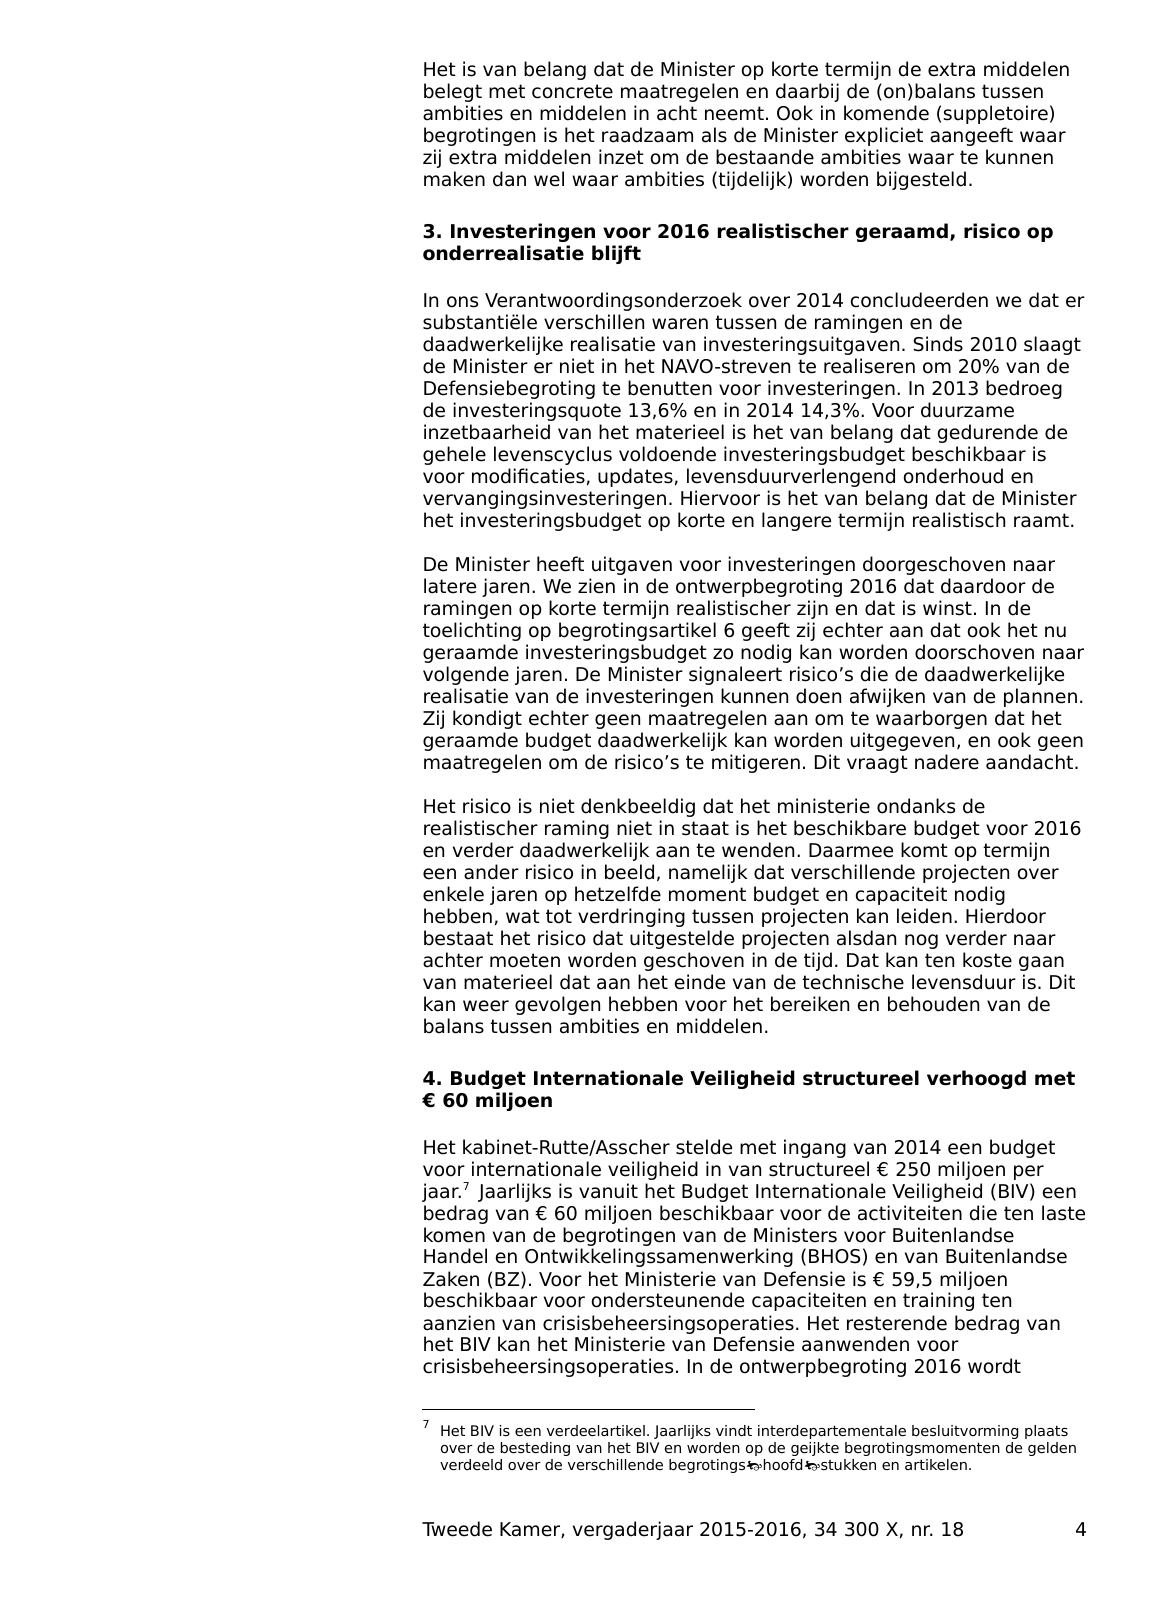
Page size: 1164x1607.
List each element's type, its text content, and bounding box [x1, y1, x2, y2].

text Het is van belang dat de Minister op korte termijn de extra middelen belegt met concrete maatregelen en daarbij de (on)balans tussen ambities en middelen in acht neemt. Ook in komende (suppletoire) begrotingen is het raadzaam als de Minister expliciet aangeeft waar zij extra middelen inzet om de bestaande ambities waar te kunnen maken dan wel waar ambities (tijdelijk) worden bijgesteld. [422, 59, 1087, 191]
text Het BIV is een verdeelartikel. Jaarlijks vindt interdepartementale besluitvorming plaats over de besteding van het BIV en worden op de geijkte begrotingsmomenten de gelden verdeeld over de verschillende begrotingshoofdstukken en artikelen. [422, 1418, 1087, 1474]
text Het kabinet-Rutte/Asscher stelde met ingang van 2014 een budget voor internationale veiligheid in van structureel € 250 miljoen per jaar. Jaarlijks is vanuit het Budget Internationale Veiligheid (BIV) een bedrag van € 60 miljoen beschikbaar voor de activiteiten die ten laste komen van de begrotingen van de Ministers voor Buitenlandse Handel en Ontwikkelingssamenwerking (BHOS) en van Buitenlandse Zaken (BZ). Voor het Ministerie van Defensie is € 59,5 miljoen beschikbaar voor ondersteunende capaciteiten en training ten aanzien van crisisbeheersingsoperaties. Het resterende bedrag van het BIV kan het Ministerie van Defensie aanwenden voor crisisbeheersingsoperaties. In de ontwerpbegroting 2016 wordt [422, 1137, 1087, 1378]
subtitle 3. Investeringen voor 2016 realistischer geraamd, risico op onderrealisatie blijft [422, 221, 1087, 265]
text Het risico is niet denkbeeldig dat het ministerie ondanks de realistischer raming niet in staat is het beschikbare budget voor 2016 en verder daadwerkelijk aan te wenden. Daarmee komt op termijn een ander risico in beeld, namelijk dat verschillende projecten over enkele jaren op hetzelfde moment budget en capaciteit nodig hebben, wat tot verdringing tussen projecten kan leiden. Hierdoor bestaat het risico dat uitgestelde projecten alsdan nog verder naar achter moeten worden geschoven in de tijd. Dat kan ten koste gaan van materieel dat aan het einde van de technische levensduur is. Dit kan weer gevolgen hebben voor het bereiken en behouden van de balans tussen ambities en middelen. [422, 796, 1087, 1038]
text In ons Verantwoordingsonderzoek over 2014 concludeerden we dat er substantiële verschillen waren tussen de ramingen en de daadwerkelijke realisatie van investeringsuitgaven. Sinds 2010 slaagt de Minister er niet in het NAVO-streven te realiseren om 20% van de Defensiebegroting te benutten voor investeringen. In 2013 bedroeg de investeringsquote 13,6% en in 2014 14,3%. Voor duurzame inzetbaarheid van het materieel is het van belang dat gedurende de gehele levenscyclus voldoende investeringsbudget beschikbaar is voor modificaties, updates, levensduurverlengend onderhoud en vervangingsinvesteringen. Hiervoor is het van belang dat de Minister het investeringsbudget op korte en langere termijn realistisch raamt. [422, 290, 1087, 532]
subtitle 4. Budget Internationale Veiligheid structureel verhoogd met € 60 miljoen [422, 1068, 1087, 1112]
text De Minister heeft uitgaven voor investeringen doorgeschoven naar latere jaren. We zien in de ontwerpbegroting 2016 dat daardoor de ramingen op korte termijn realistischer zijn en dat is winst. In de toelichting op begrotingsartikel 6 geeft zij echter aan dat ook het nu geraamde investeringsbudget zo nodig kan worden doorschoven naar volgende jaren. De Minister signaleert risico’s die de daadwerkelijke realisatie van de investeringen kunnen doen afwijken van de plannen. Zij kondigt echter geen maatregelen aan om te waarborgen dat het geraamde budget daadwerkelijk kan worden uitgegeven, en ook geen maatregelen om de risico’s te mitigeren. Dit vraagt nadere aandacht. [422, 554, 1087, 774]
